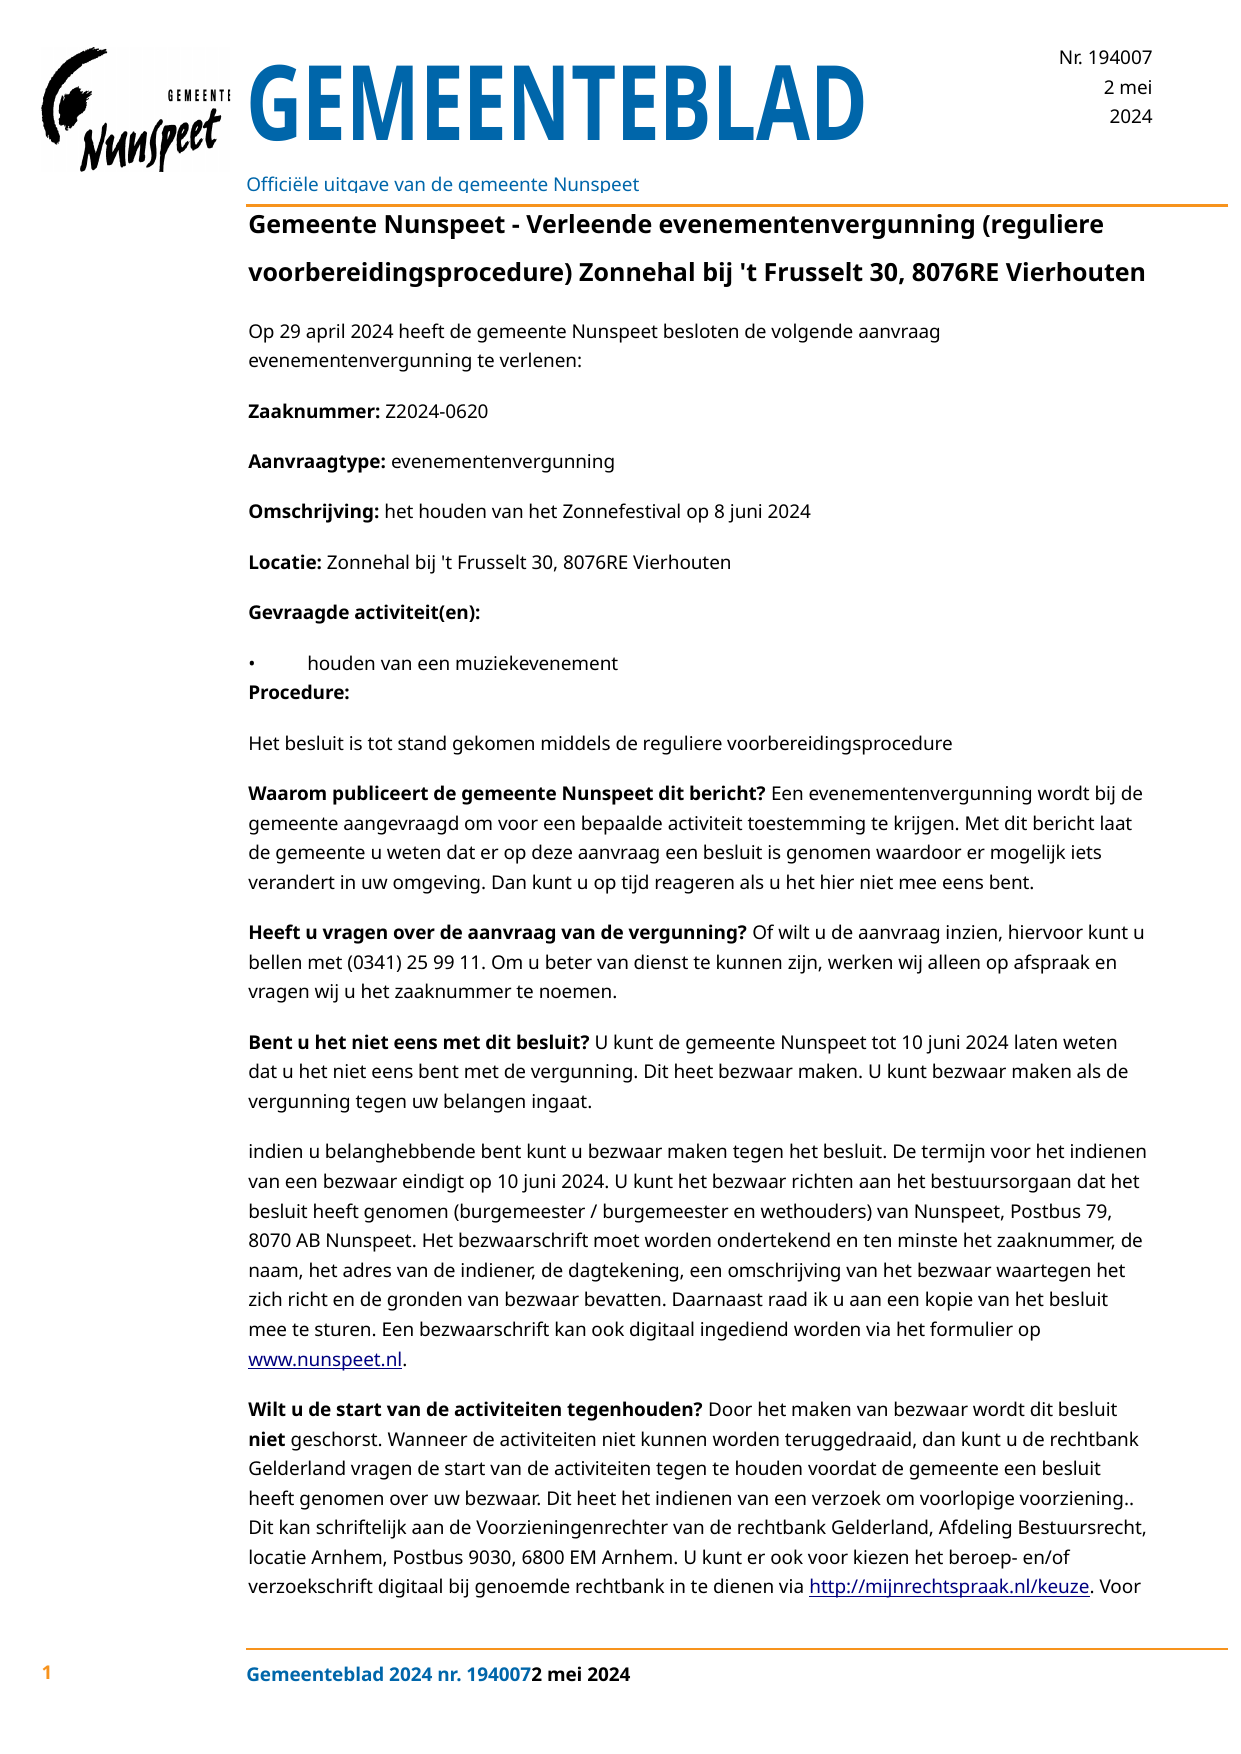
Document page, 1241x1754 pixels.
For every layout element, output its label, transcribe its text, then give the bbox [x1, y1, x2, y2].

text Op 29 april 2024 heeft de gemeente Nunspeet besloten de volgende aanvraag evenementenvergunning te verlenen: [248, 318, 1152, 373]
text Heeft u vragen over de aanvraag van de vergunning? Of wilt u de aanvraag inzien, hiervoor kunt u bellen met (0341) 25 99 11. Om u beter van dienst te kunnen zijn, werken wij alleen op afspraak en vragen wij u het zaaknummer te noemen. [248, 919, 1152, 1004]
text Gemeente Nunspeet - Verleende evenementenvergunning (reguliere voorbereidingsprocedure) Zonnehal bij 't Frusselt 30, 8076RE Vierhouten [248, 207, 1152, 288]
text Locatie: Zonnehal bij 't Frusselt 30, 8076RE Vierhouten [248, 549, 1152, 575]
picture [41, 47, 231, 172]
text Gevraagde activiteit(en): [248, 599, 1152, 625]
text indien u belanghebbende bent kunt u bezwaar maken tegen het besluit. De termijn voor het indienen van een bezwaar eindigt op 10 juni 2024. U kunt het bezwaar richten aan het bestuursorgaan dat het besluit heeft genomen (burgemeester / burgemeester en wethouders) van Nunspeet, Postbus 79, 8070 AB Nunspeet. Het bezwaarschrift moet worden ondertekend en ten minste het zaaknummer, de naam, het adres van de indiener, de dagtekening, een omschrijving van het bezwaar waartegen het zich richt en de gronden van bezwaar bevatten. Daarnaast raad ik u aan een kopie van het besluit mee te sturen. Een bezwaarschrift kan ook digitaal ingediend worden via het formulier op www.nunspeet.nl. [248, 1139, 1152, 1372]
text Omschrijving: het houden van het Zonnefestival op 8 juni 2024 [248, 499, 1152, 524]
text Het besluit is tot stand gekomen middels de reguliere voorbereidingsprocedure [248, 730, 1152, 756]
list houden van een muziekevenement [248, 650, 1152, 676]
text Wilt u de start van de activiteiten tegenhouden? Door het maken van bezwaar wordt dit besluit niet geschorst. Wanneer de activiteiten niet kunnen worden teruggedraaid, dan kunt u de rechtbank Gelderland vragen de start van de activiteiten tegen te houden voordat de gemeente een besluit heeft genomen over uw bezwaar. Dit heet het indienen van een verzoek om voorlopige voorziening.. Dit kan schriftelijk aan de Voorzieningenrechter van de rechtbank Gelderland, Afdeling Bestuursrecht, locatie Arnhem, Postbus 9030, 6800 EM Arnhem. U kunt er ook voor kiezen het beroep- en/of verzoekschrift digitaal bij genoemde rechtbank in te dienen via http://mijnrechtspraak.nl/keuze. Voor [248, 1396, 1152, 1599]
text Bent u het niet eens met dit besluit? U kunt de gemeente Nunspeet tot 10 juni 2024 laten weten dat u het niet eens bent met de vergunning. Dit heet bezwaar maken. U kunt bezwaar maken als de vergunning tegen uw belangen ingaat. [248, 1029, 1152, 1114]
text Zaaknummer: Z2024-0620 [248, 398, 1152, 424]
text Waarom publiceert de gemeente Nunspeet dit bericht? Een evenementenvergunning wordt bij de gemeente aangevraagd om voor een bepaalde activiteit toestemming te krijgen. Met dit bericht laat de gemeente u weten dat er op deze aanvraag een besluit is genomen waardoor er mogelijk iets verandert in uw omgeving. Dan kunt u op tijd reageren als u het hier niet mee eens bent. [248, 780, 1152, 895]
text Procedure: [248, 679, 1152, 705]
text Aanvraagtype: evenementenvergunning [248, 448, 1152, 474]
